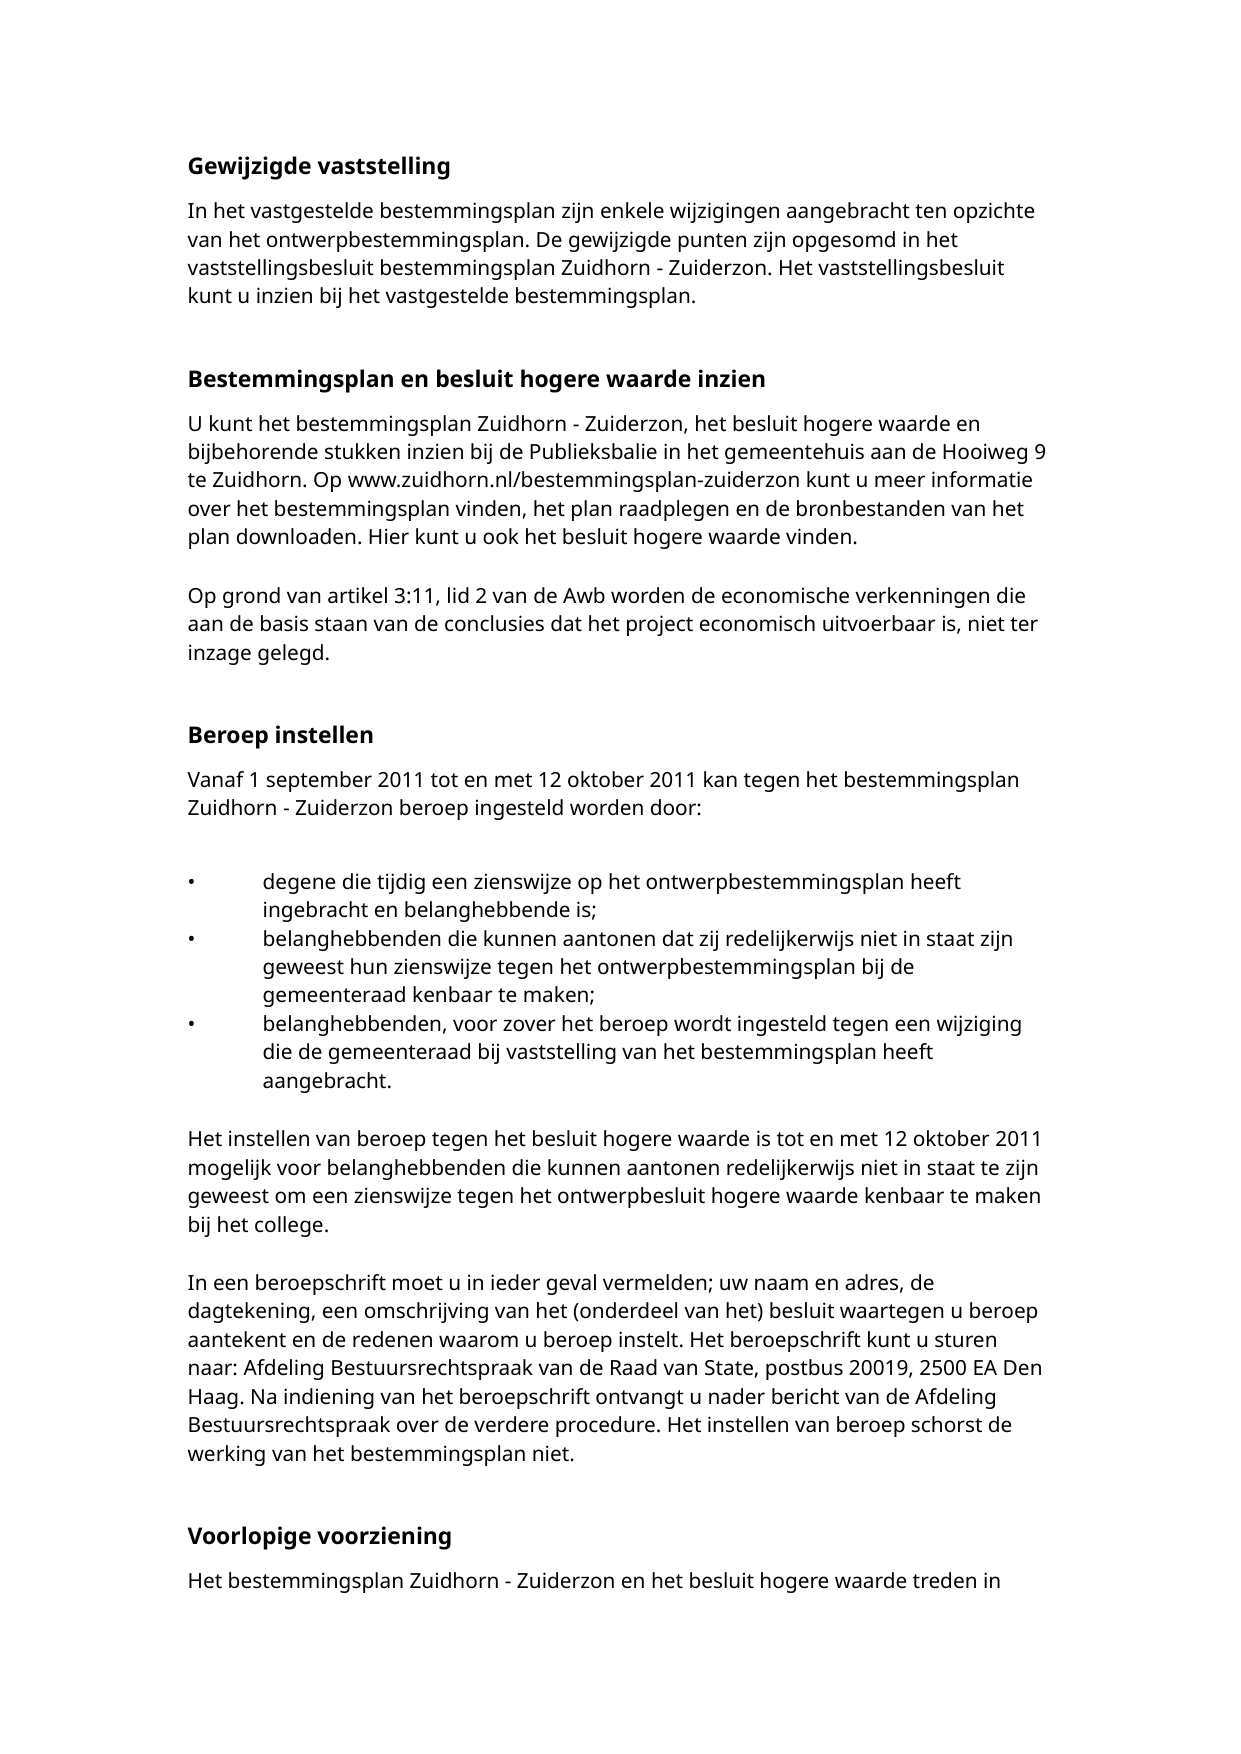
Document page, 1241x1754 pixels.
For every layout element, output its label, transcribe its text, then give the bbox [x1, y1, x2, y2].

subtitle Bestemmingsplan en besluit hogere waarde inzien [187, 362, 1053, 394]
subtitle Voorlopige voorziening [187, 1520, 1053, 1551]
text In een beroepschrift moet u in ieder geval vermelden; uw naam en adres, de dagtekening, een omschrijving van het (onderdeel van het) besluit waartegen u beroep aantekent en de redenen waarom u beroep instelt. Het beroepschrift kunt u sturen naar: Afdeling Bestuursrechtspraak van de Raad van State, postbus 20019, 2500 EA Den Haag. Na indiening van het beroepschrift ontvangt u nader bericht van de Afdeling Bestuursrechtspraak over de verdere procedure. Het instellen van beroep schorst de werking van het bestemmingsplan niet. [187, 1268, 1053, 1467]
text Het instellen van beroep tegen het besluit hogere waarde is tot en met 12 oktober 2011 mogelijk voor belanghebbenden die kunnen aantonen redelijkerwijs niet in staat te zijn geweest om een zienswijze tegen het ontwerpbesluit hogere waarde kenbaar te maken bij het college. [187, 1124, 1053, 1238]
text Het bestemmingsplan Zuidhorn - Zuiderzon en het besluit hogere waarde treden in [187, 1566, 1053, 1594]
text In het vastgestelde bestemmingsplan zijn enkele wijzigingen aangebracht ten opzichte van het ontwerpbestemmingsplan. De gewijzigde punten zijn opgesomd in het vaststellingsbesluit bestemmingsplan Zuidhorn - Zuiderzon. Het vaststellingsbesluit kunt u inzien bij het vastgestelde bestemmingsplan. [187, 196, 1053, 310]
list belanghebbenden, voor zover het beroep wordt ingesteld tegen een wijziging die de gemeenteraad bij vaststelling van het bestemmingsplan heeft aangebracht. [187, 1009, 1053, 1094]
text U kunt het bestemmingsplan Zuidhorn - Zuiderzon, het besluit hogere waarde en bijbehorende stukken inzien bij de Publieksbalie in het gemeentehuis aan de Hooiweg 9 te Zuidhorn. Op www.zuidhorn.nl/bestemmingsplan-zuiderzon kunt u meer informatie over het bestemmingsplan vinden, het plan raadplegen en de bronbestanden van het plan downloaden. Hier kunt u ook het besluit hogere waarde vinden. [187, 409, 1053, 551]
list degene die tijdig een zienswijze op het ontwerpbestemmingsplan heeft ingebracht en belanghebbende is; [187, 867, 1053, 924]
subtitle Gewijzigde vaststelling [187, 150, 1053, 181]
text Vanaf 1 september 2011 tot en met 12 oktober 2011 kan tegen het bestemmingsplan Zuidhorn - Zuiderzon beroep ingesteld worden door: [187, 765, 1053, 822]
list belanghebbenden die kunnen aantonen dat zij redelijkerwijs niet in staat zijn geweest hun zienswijze tegen het ontwerpbestemmingsplan bij de gemeenteraad kenbaar te maken; [187, 924, 1053, 1009]
subtitle Beroep instellen [187, 719, 1053, 750]
text Op grond van artikel 3:11, lid 2 van de Awb worden de economische verkenningen die aan de basis staan van de conclusies dat het project economisch uitvoerbaar is, niet ter inzage gelegd. [187, 581, 1053, 666]
